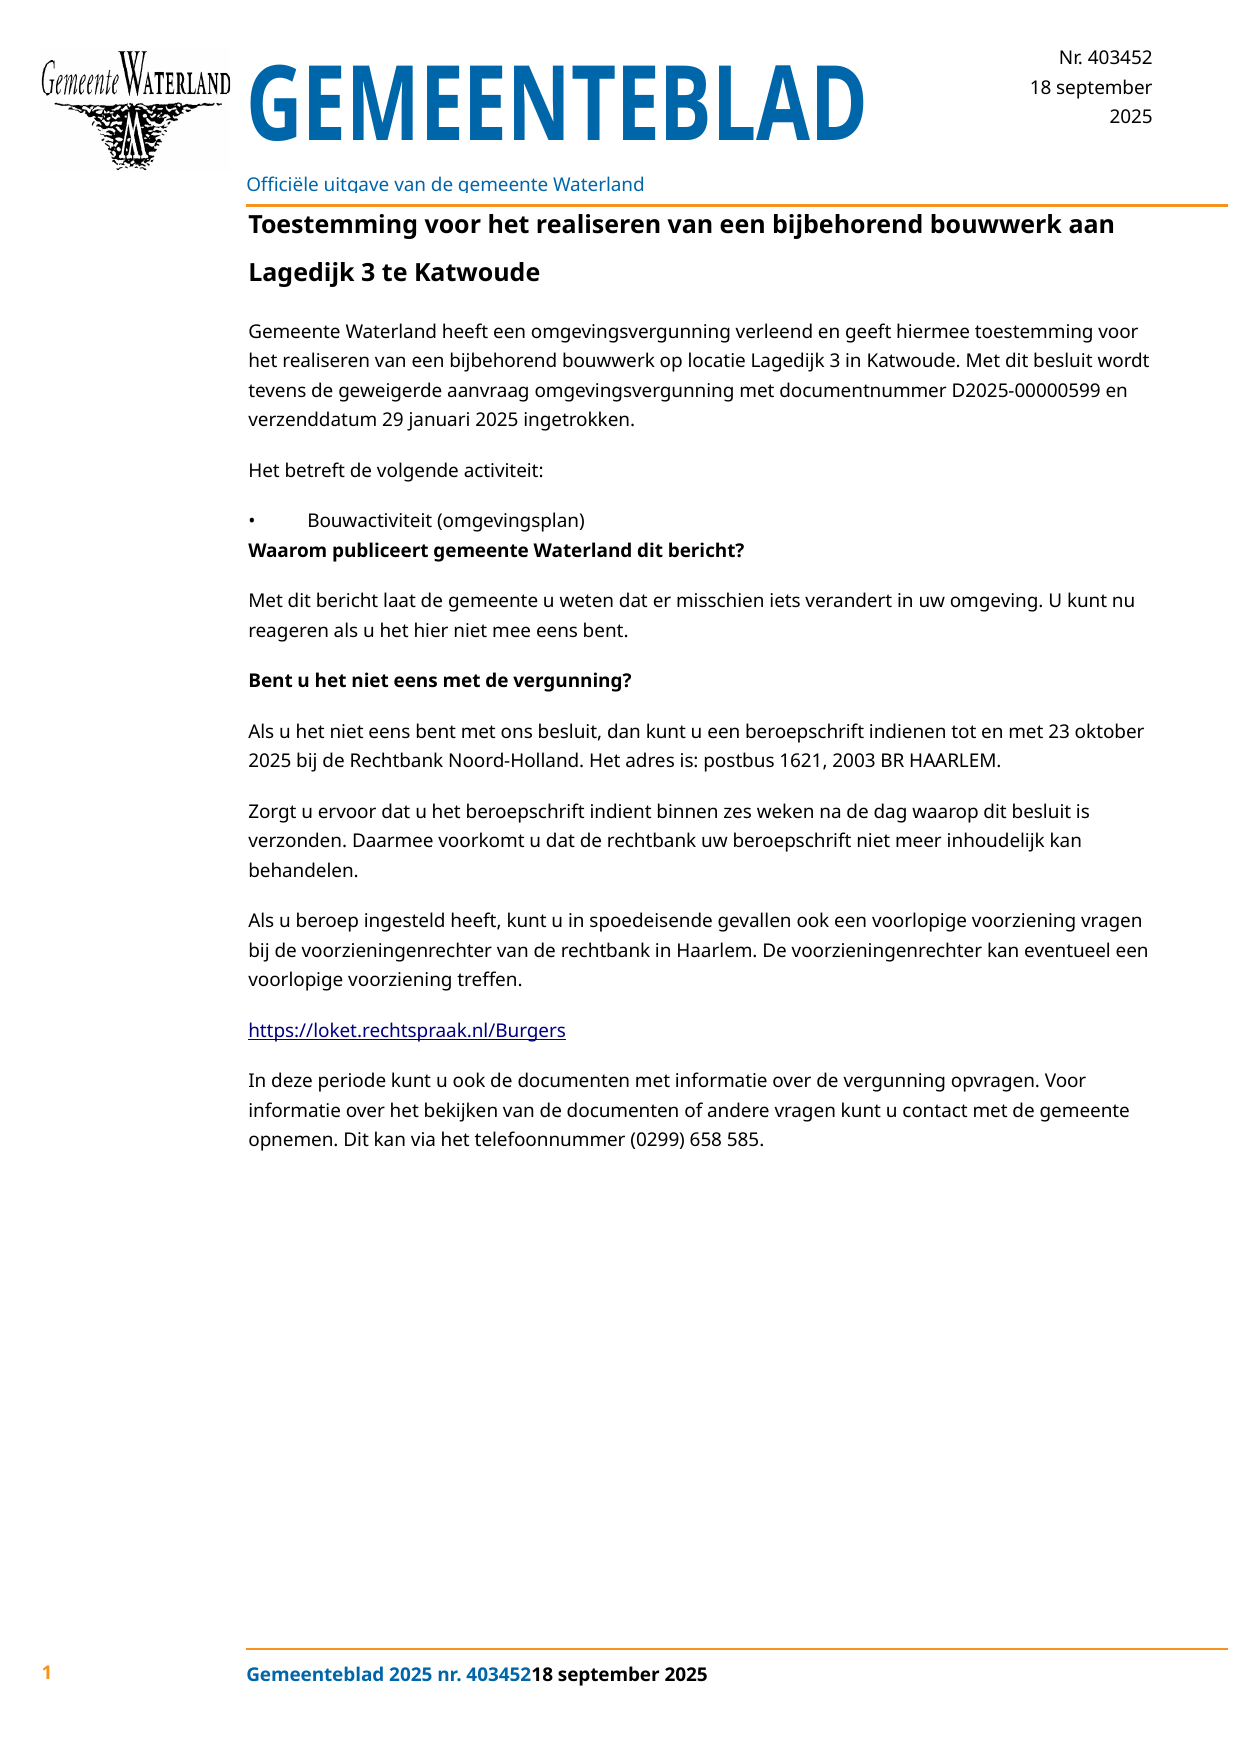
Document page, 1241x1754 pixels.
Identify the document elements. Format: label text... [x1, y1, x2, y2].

text Zorgt u ervoor dat u het beroepschrift indient binnen zes weken na de dag waarop dit besluit is verzonden. Daarmee voorkomt u dat de rechtbank uw beroepschrift niet meer inhoudelijk kan behandelen. [248, 798, 1152, 883]
list Bouwactiviteit (omgevingsplan) [248, 507, 1152, 533]
text Als u beroep ingesteld heeft, kunt u in spoedeisende gevallen ook een voorlopige voorziening vragen bij de voorzieningenrechter van de rechtbank in Haarlem. De voorzieningenrechter kan eventueel een voorlopige voorziening treffen. [248, 907, 1152, 992]
text Bent u het niet eens met de vergunning? [248, 667, 1152, 693]
text Als u het niet eens bent met ons besluit, dan kunt u een beroepschrift indienen tot en met 23 oktober 2025 bij de Rechtbank Noord-Holland. Het adres is: postbus 1621, 2003 BR HAARLEM. [248, 718, 1152, 773]
text Met dit bericht laat de gemeente u weten dat er misschien iets verandert in uw omgeving. U kunt nu reageren als u het hier niet mee eens bent. [248, 587, 1152, 643]
text In deze periode kunt u ook de documenten met informatie over de vergunning opvragen. Voor informatie over het bekijken van de documenten of andere vragen kunt u contact met de gemeente opnemen. Dit kan via het telefoonnummer (0299) 658 585. [248, 1067, 1152, 1152]
text Toestemming voor het realiseren van een bijbehorend bouwwerk aan Lagedijk 3 te Katwoude [248, 207, 1152, 288]
picture [41, 47, 231, 172]
text Het betreft de volgende activiteit: [248, 457, 1152, 483]
text Waarom publiceert gemeente Waterland dit bericht? [248, 537, 1152, 563]
text https://loket.rechtspraak.nl/Burgers [248, 1017, 1152, 1043]
text Gemeente Waterland heeft een omgevingsvergunning verleend en geeft hiermee toestemming voor het realiseren van een bijbehorend bouwwerk op locatie Lagedijk 3 in Katwoude. Met dit besluit wordt tevens de geweigerde aanvraag omgevingsvergunning met documentnummer D2025-00000599 en verzenddatum 29 januari 2025 ingetrokken. [248, 318, 1152, 432]
